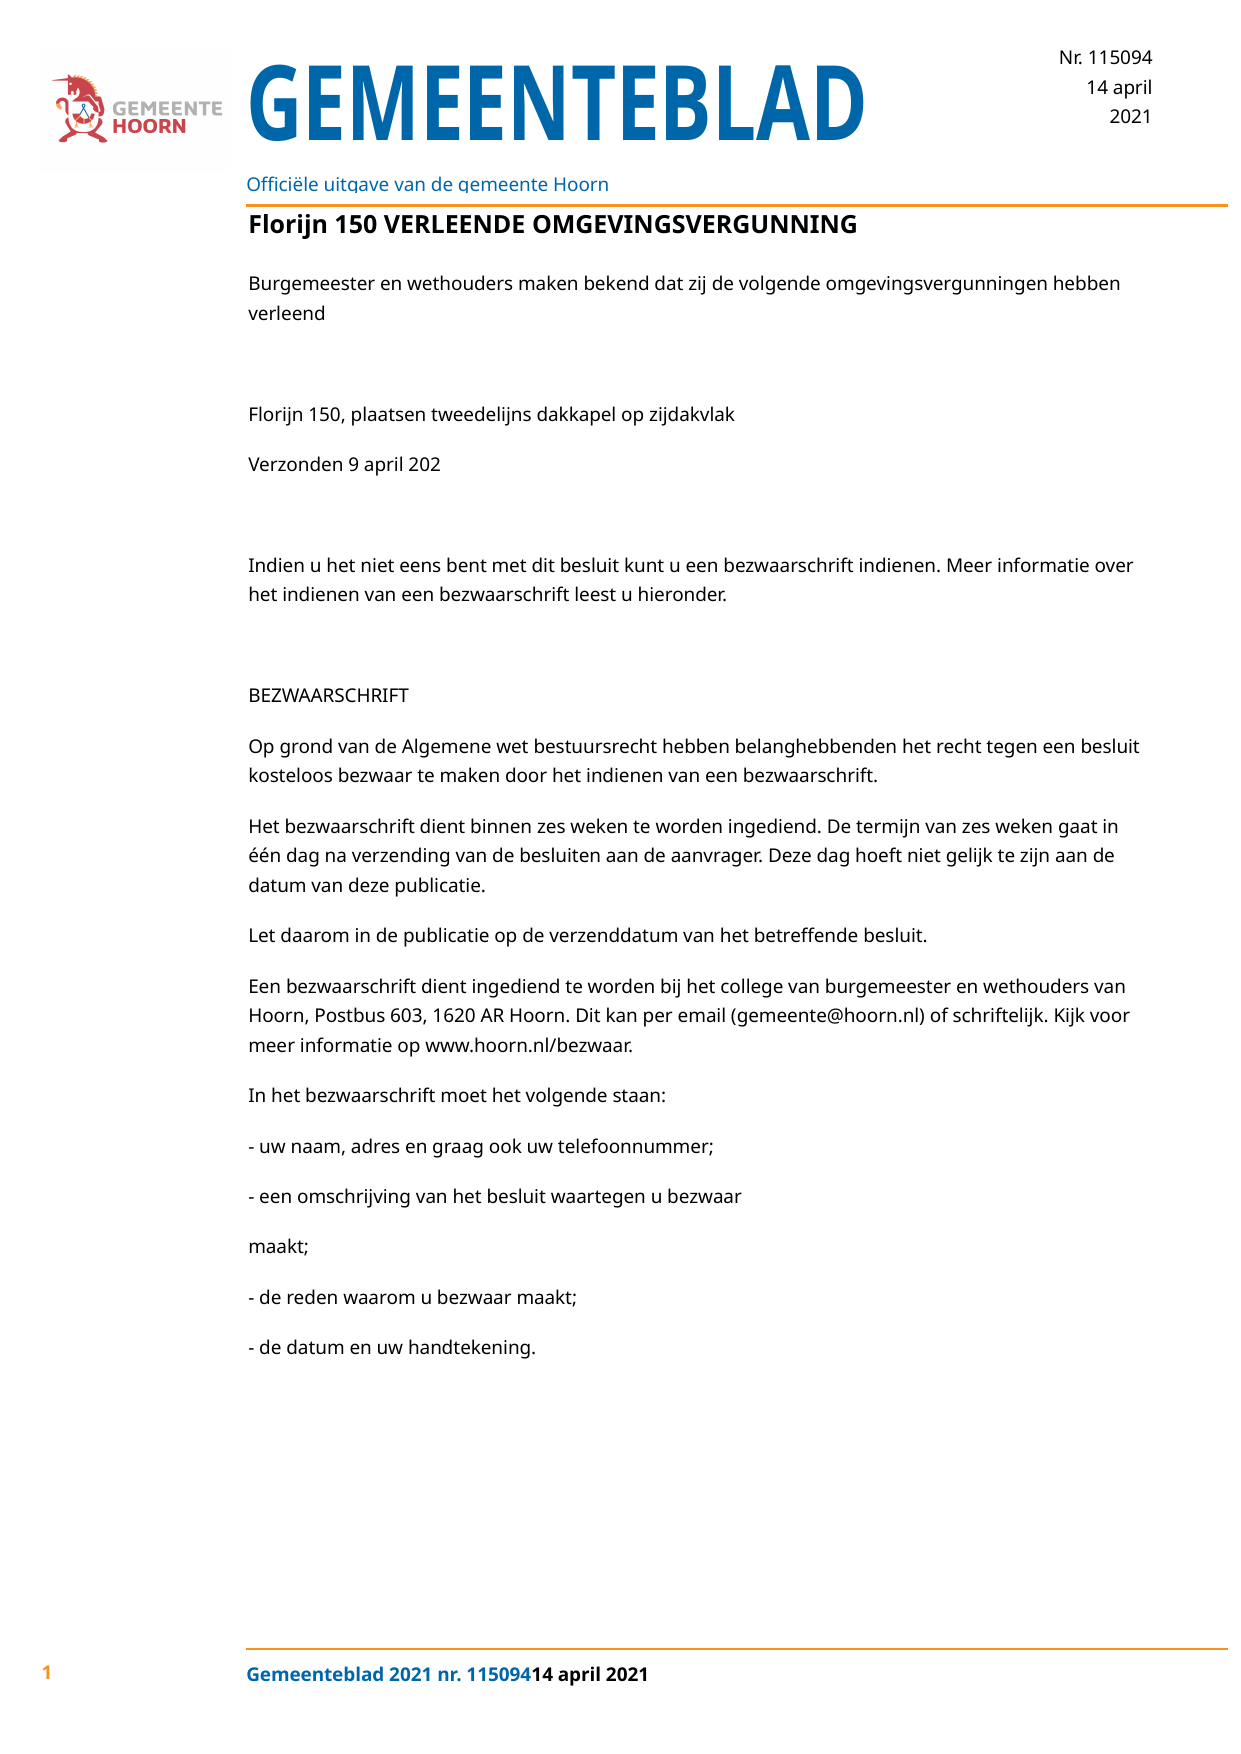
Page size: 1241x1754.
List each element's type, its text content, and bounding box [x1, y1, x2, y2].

text BEZWAARSCHRIFT [248, 682, 1152, 708]
text - de datum en uw handtekening. [248, 1334, 1152, 1360]
text Verzonden 9 april 202 [248, 451, 1152, 477]
text maakt; [248, 1234, 1152, 1259]
text Een bezwaarschrift dient ingediend te worden bij het college van burgemeester en wethouders van Hoorn, Postbus 603, 1620 AR Hoorn. Dit kan per email (gemeente@hoorn.nl) of schriftelijk. Kijk voor meer informatie op www.hoorn.nl/bezwaar. [248, 973, 1152, 1058]
text Op grond van de Algemene wet bestuursrecht hebben belanghebbenden het recht tegen een besluit kosteloos bezwaar te maken door het indienen van een bezwaarschrift. [248, 733, 1152, 788]
text Let daarom in de publicatie op de verzenddatum van het betreffende besluit. [248, 922, 1152, 948]
text Florijn 150, plaatsen tweedelijns dakkapel op zijdakvlak [248, 401, 1152, 426]
text Burgemeester en wethouders maken bekend dat zij de volgende omgevingsvergunningen hebben verleend [248, 270, 1152, 326]
text Het bezwaarschrift dient binnen zes weken te worden ingediend. De termijn van zes weken gaat in één dag na verzending van de besluiten aan de aanvrager. Deze dag hoeft niet gelijk te zijn aan de datum van deze publicatie. [248, 813, 1152, 898]
text Indien u het niet eens bent met dit besluit kunt u een bezwaarschrift indienen. Meer informatie over het indienen van een bezwaarschrift leest u hieronder. [248, 552, 1152, 607]
text - uw naam, adres en graag ook uw telefoonnummer; [248, 1133, 1152, 1158]
text In het bezwaarschrift moet het volgende staan: [248, 1082, 1152, 1108]
text Florijn 150 VERLEENDE OMGEVINGSVERGUNNING [248, 207, 1152, 241]
text - een omschrijving van het besluit waartegen u bezwaar [248, 1183, 1152, 1209]
picture [41, 47, 231, 172]
text - de reden waarom u bezwaar maakt; [248, 1284, 1152, 1310]
